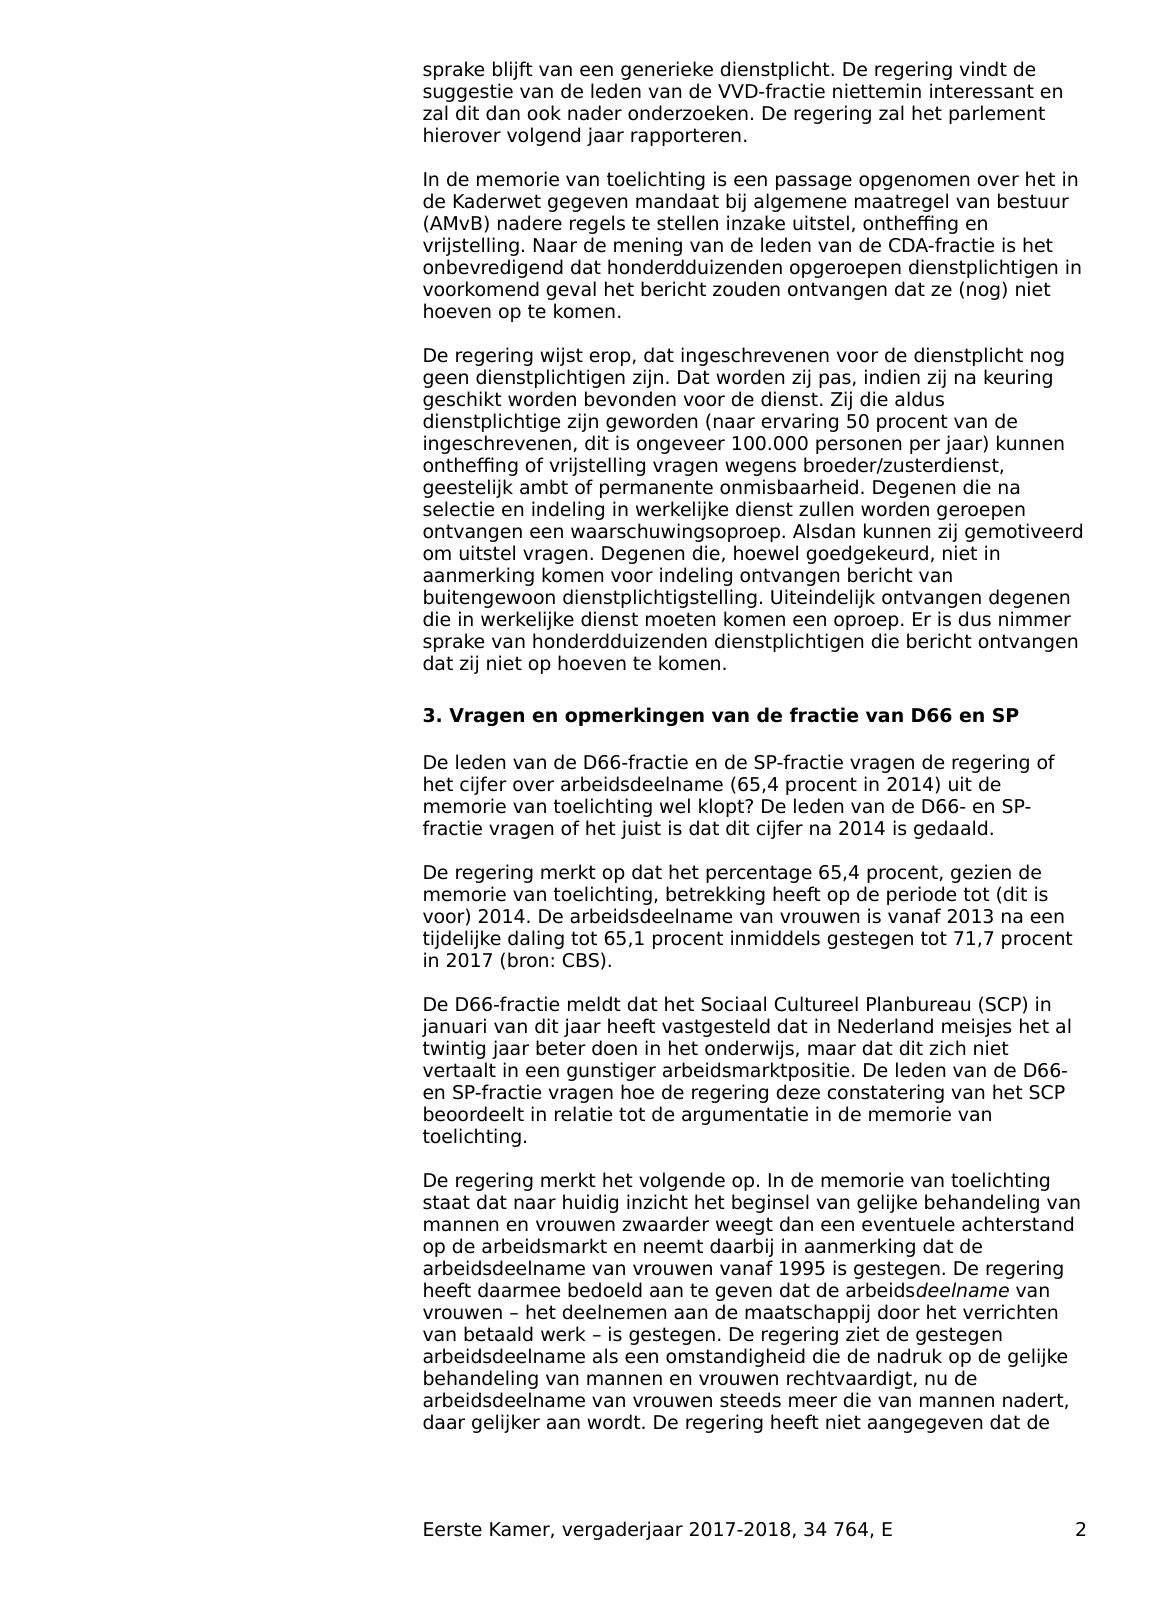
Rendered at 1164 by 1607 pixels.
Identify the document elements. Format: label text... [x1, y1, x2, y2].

text De regering merkt het volgende op. In de memorie van toelichting staat dat naar huidig inzicht het beginsel van gelijke behandeling van mannen en vrouwen zwaarder weegt dan een eventuele achterstand op de arbeidsmarkt en neemt daarbij in aanmerking dat de arbeidsdeelname van vrouwen vanaf 1995 is gestegen. De regering heeft daarmee bedoeld aan te geven dat de arbeidsdeelname van vrouwen – het deelnemen aan de maatschappij door het verrichten van betaald werk – is gestegen. De regering ziet de gestegen arbeidsdeelname als een omstandigheid die de nadruk op de gelijke behandeling van mannen en vrouwen rechtvaardigt, nu de arbeidsdeelname van vrouwen steeds meer die van mannen nadert, daar gelijker aan wordt. De regering heeft niet aangegeven dat de [422, 1170, 1087, 1434]
text De regering wijst erop, dat ingeschrevenen voor de dienstplicht nog geen dienstplichtigen zijn. Dat worden zij pas, indien zij na keuring geschikt worden bevonden voor de dienst. Zij die aldus dienstplichtige zijn geworden (naar ervaring 50 procent van de ingeschrevenen, dit is ongeveer 100.000 personen per jaar) kunnen ontheffing of vrijstelling vragen wegens broeder/zusterdienst, geestelijk ambt of permanente onmisbaarheid. Degenen die na selectie en indeling in werkelijke dienst zullen worden geroepen ontvangen een waarschuwingsoproep. Alsdan kunnen zij gemotiveerd om uitstel vragen. Degenen die, hoewel goedgekeurd, niet in aanmerking komen voor indeling ontvangen bericht van buitengewoon dienstplichtigstelling. Uiteindelijk ontvangen degenen die in werkelijke dienst moeten komen een oproep. Er is dus nimmer sprake van honderdduizenden dienstplichtigen die bericht ontvangen dat zij niet op hoeven te komen. [422, 345, 1087, 675]
text De D66-fractie meldt dat het Sociaal Cultureel Planbureau (SCP) in januari van dit jaar heeft vastgesteld dat in Nederland meisjes het al twintig jaar beter doen in het onderwijs, maar dat dit zich niet vertaalt in een gunstiger arbeidsmarktpositie. De leden van de D66- en SP-fractie vragen hoe de regering deze constatering van het SCP beoordeelt in relatie tot de argumentatie in de memorie van toelichting. [422, 994, 1087, 1148]
text In de memorie van toelichting is een passage opgenomen over het in de Kaderwet gegeven mandaat bij algemene maatregel van bestuur (AMvB) nadere regels te stellen inzake uitstel, ontheffing en vrijstelling. Naar de mening van de leden van de CDA-fractie is het onbevredigend dat honderdduizenden opgeroepen dienstplichtigen in voorkomend geval het bericht zouden ontvangen dat ze (nog) niet hoeven op te komen. [422, 169, 1087, 323]
text sprake blijft van een generieke dienstplicht. De regering vindt de suggestie van de leden van de VVD-fractie niettemin interessant en zal dit dan ook nader onderzoeken. De regering zal het parlement hierover volgend jaar rapporteren. [422, 59, 1087, 147]
text De leden van de D66-fractie en de SP-fractie vragen de regering of het cijfer over arbeidsdeelname (65,4 procent in 2014) uit de memorie van toelichting wel klopt? De leden van de D66- en SP-fractie vragen of het juist is dat dit cijfer na 2014 is gedaald. [422, 752, 1087, 840]
subtitle 3. Vragen en opmerkingen van de fractie van D66 en SP [422, 705, 1087, 727]
text De regering merkt op dat het percentage 65,4 procent, gezien de memorie van toelichting, betrekking heeft op de periode tot (dit is voor) 2014. De arbeidsdeelname van vrouwen is vanaf 2013 na een tijdelijke daling tot 65,1 procent inmiddels gestegen tot 71,7 procent in 2017 (bron: CBS). [422, 862, 1087, 972]
